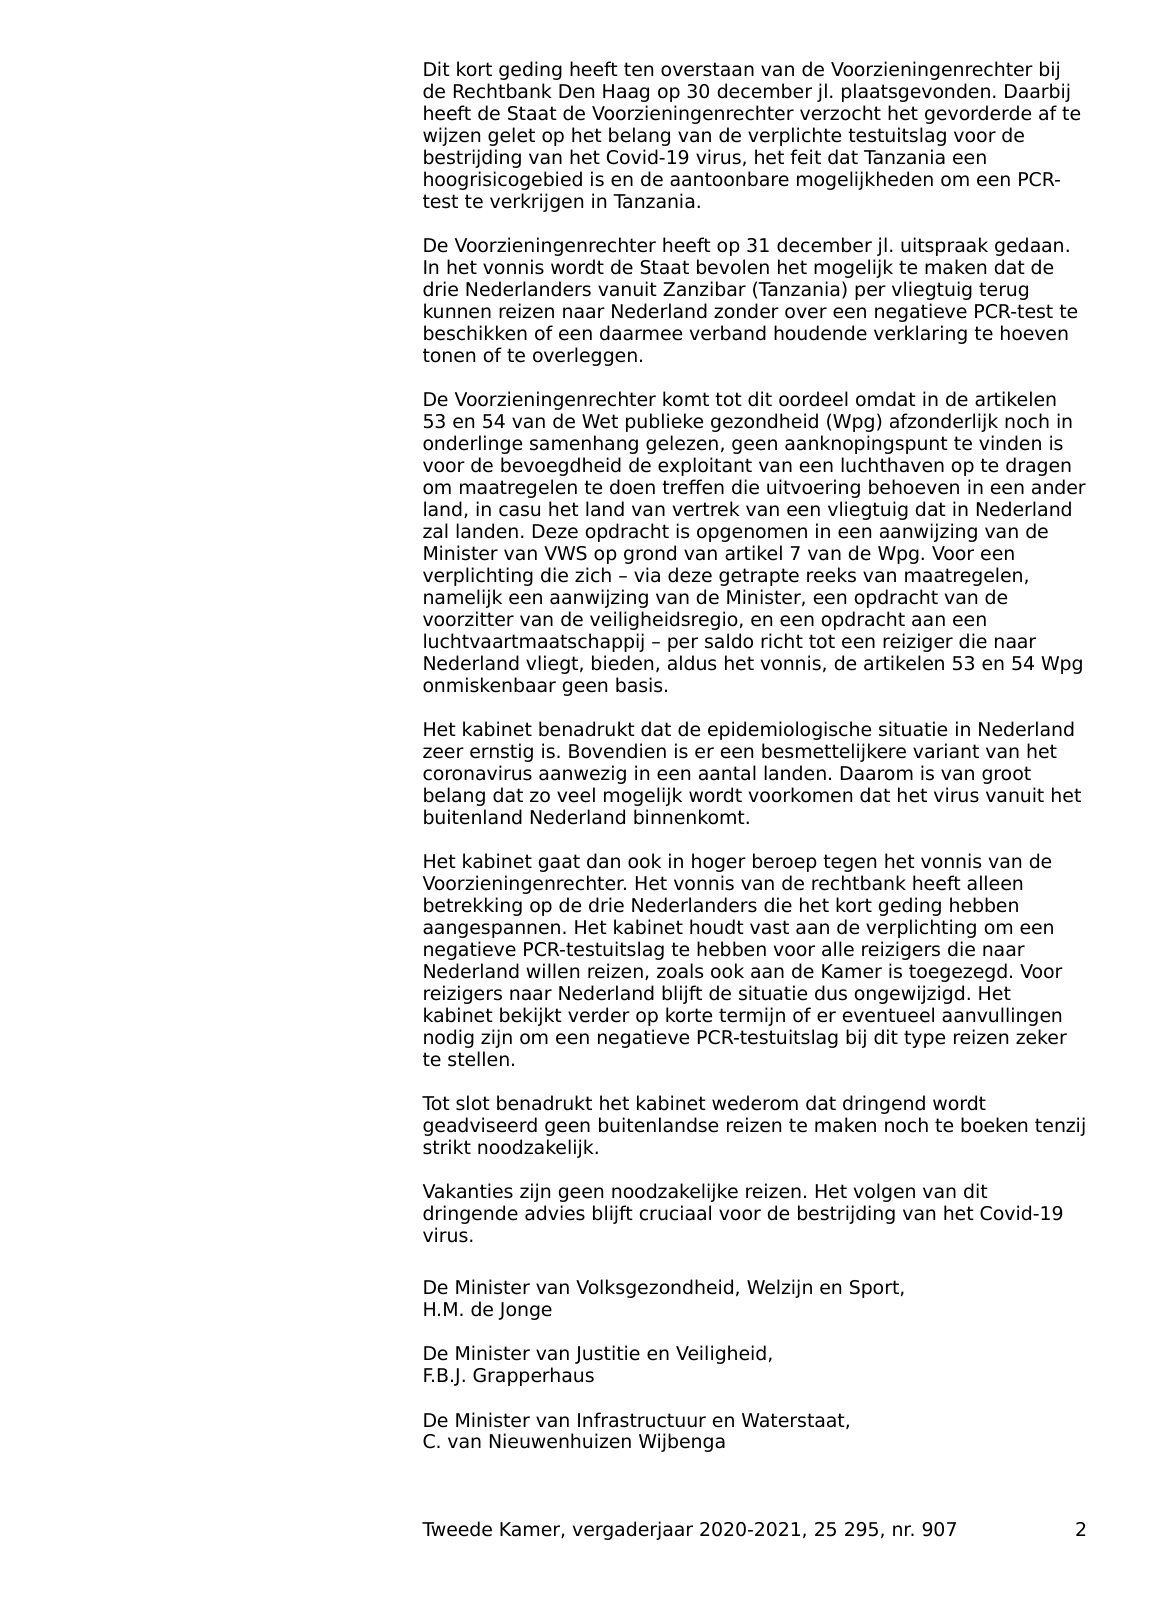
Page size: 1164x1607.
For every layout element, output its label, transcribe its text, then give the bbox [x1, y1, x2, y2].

text Dit kort geding heeft ten overstaan van de Voorzieningenrechter bij de Rechtbank Den Haag op 30 december jl. plaatsgevonden. Daarbij heeft de Staat de Voorzieningenrechter verzocht het gevorderde af te wijzen gelet op het belang van de verplichte testuitslag voor de bestrijding van het Covid-19 virus, het feit dat Tanzania een hoogrisicogebied is en de aantoonbare mogelijkheden om een PCR-test te verkrijgen in Tanzania. [422, 59, 1087, 213]
text Vakanties zijn geen noodzakelijke reizen. Het volgen van dit dringende advies blijft cruciaal voor de bestrijding van het Covid-19 virus. [422, 1181, 1087, 1247]
text Tot slot benadrukt het kabinet wederom dat dringend wordt geadviseerd geen buitenlandse reizen te maken noch te boeken tenzij strikt noodzakelijk. [422, 1093, 1087, 1159]
text De Voorzieningenrechter heeft op 31 december jl. uitspraak gedaan. In het vonnis wordt de Staat bevolen het mogelijk te maken dat de drie Nederlanders vanuit Zanzibar (Tanzania) per vliegtuig terug kunnen reizen naar Nederland zonder over een negatieve PCR-test te beschikken of een daarmee verband houdende verklaring te hoeven tonen of te overleggen. [422, 235, 1087, 367]
text Het kabinet gaat dan ook in hoger beroep tegen het vonnis van de Voorzieningenrechter. Het vonnis van de rechtbank heeft alleen betrekking op de drie Nederlanders die het kort geding hebben aangespannen. Het kabinet houdt vast aan de verplichting om een negatieve PCR-testuitslag te hebben voor alle reizigers die naar Nederland willen reizen, zoals ook aan de Kamer is toegezegd. Voor reizigers naar Nederland blijft de situatie dus ongewijzigd. Het kabinet bekijkt verder op korte termijn of er eventueel aanvullingen nodig zijn om een negatieve PCR-testuitslag bij dit type reizen zeker te stellen. [422, 851, 1087, 1071]
text De Minister van Justitie en Veiligheid, F.B.J. Grapperhaus [422, 1343, 1087, 1387]
text Het kabinet benadrukt dat de epidemiologische situatie in Nederland zeer ernstig is. Bovendien is er een besmettelijkere variant van het coronavirus aanwezig in een aantal landen. Daarom is van groot belang dat zo veel mogelijk wordt voorkomen dat het virus vanuit het buitenland Nederland binnenkomt. [422, 719, 1087, 829]
text De Minister van Infrastructuur en Waterstaat, C. van Nieuwenhuizen Wijbenga [422, 1409, 1087, 1453]
text De Minister van Volksgezondheid, Welzijn en Sport, H.M. de Jonge [422, 1277, 1087, 1321]
text De Voorzieningenrechter komt tot dit oordeel omdat in de artikelen 53 en 54 van de Wet publieke gezondheid (Wpg) afzonderlijk noch in onderlinge samenhang gelezen, geen aanknopingspunt te vinden is voor de bevoegdheid de exploitant van een luchthaven op te dragen om maatregelen te doen treffen die uitvoering behoeven in een ander land, in casu het land van vertrek van een vliegtuig dat in Nederland zal landen. Deze opdracht is opgenomen in een aanwijzing van de Minister van VWS op grond van artikel 7 van de Wpg. Voor een verplichting die zich – via deze getrapte reeks van maatregelen, namelijk een aanwijzing van de Minister, een opdracht van de voorzitter van de veiligheidsregio, en een opdracht aan een luchtvaartmaatschappij – per saldo richt tot een reiziger die naar Nederland vliegt, bieden, aldus het vonnis, de artikelen 53 en 54 Wpg onmiskenbaar geen basis. [422, 389, 1087, 697]
